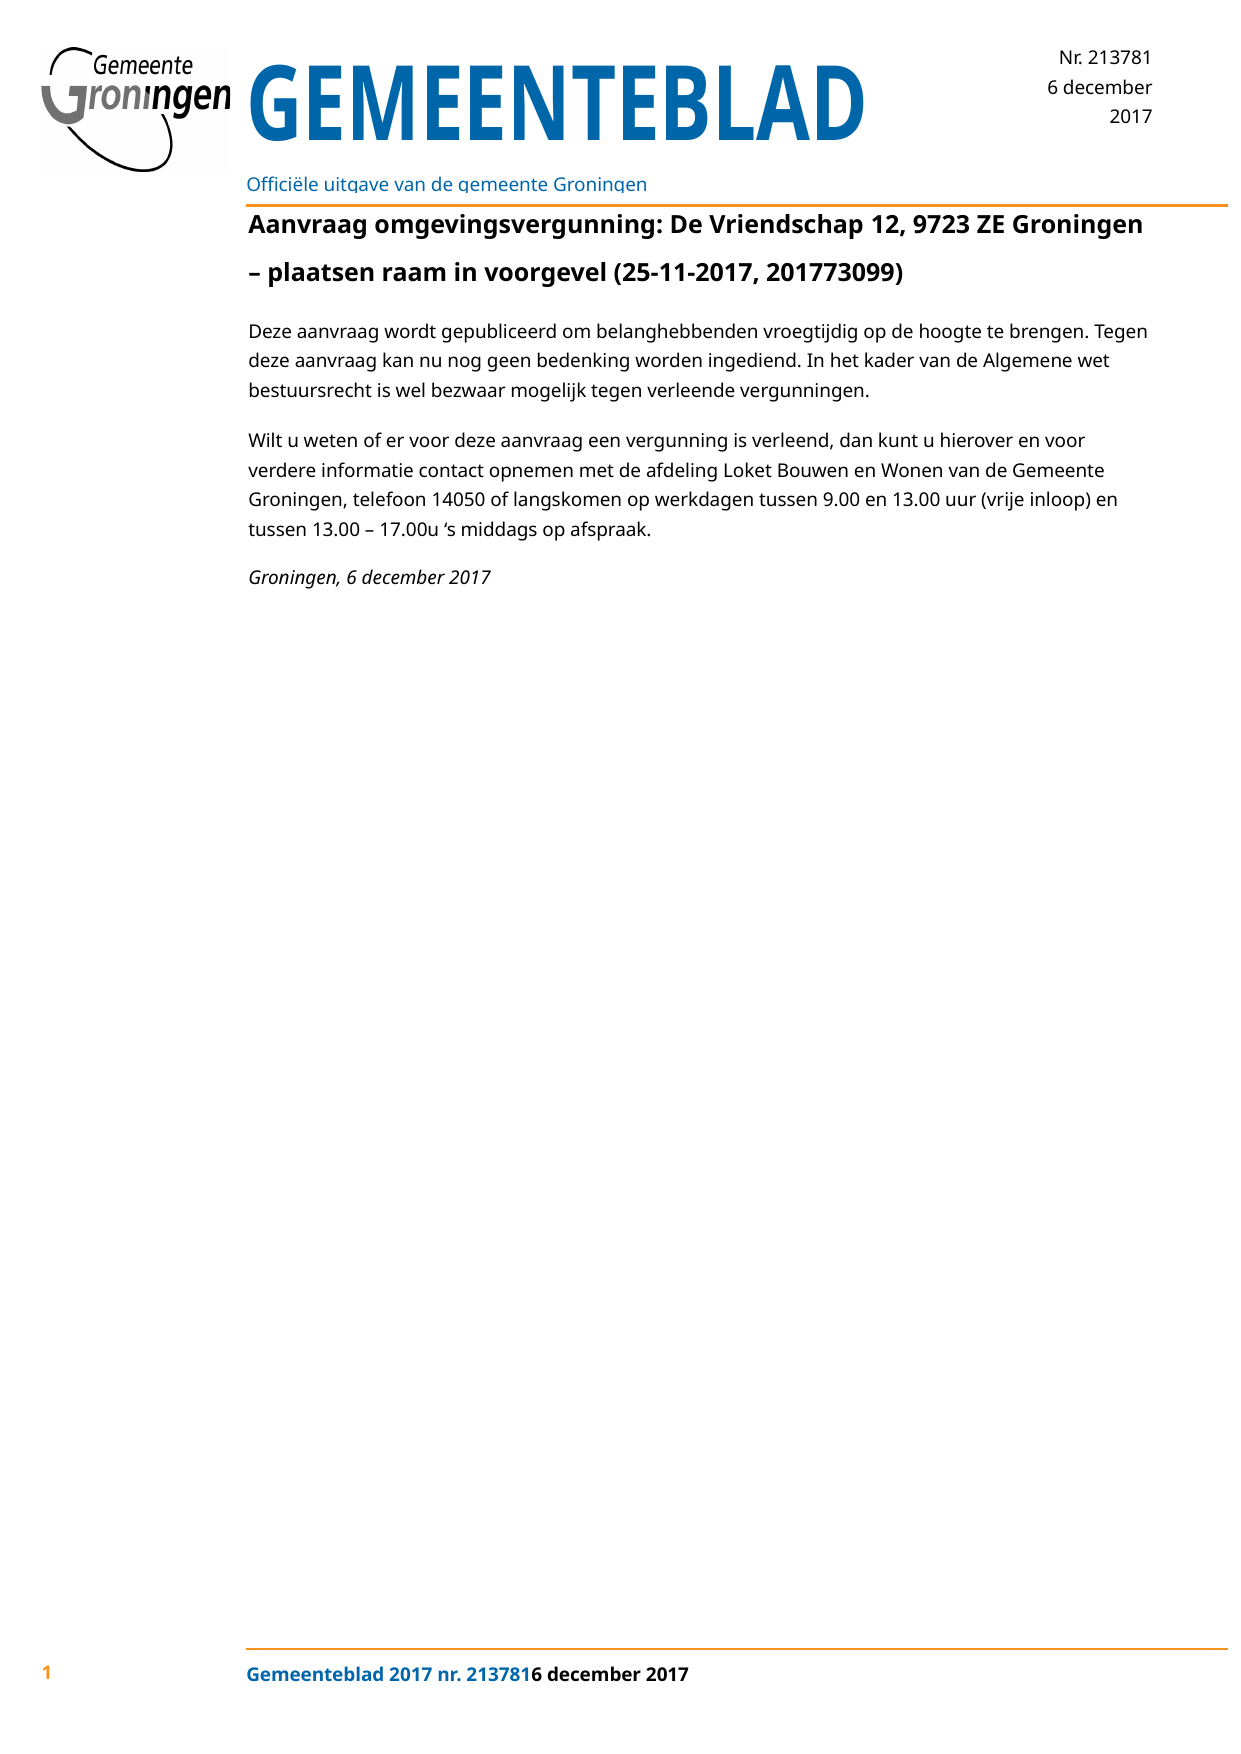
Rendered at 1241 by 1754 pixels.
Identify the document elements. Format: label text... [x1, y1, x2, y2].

text Aanvraag omgevingsvergunning: De Vriendschap 12, 9723 ZE Groningen – plaatsen raam in voorgevel (25-11-2017, 201773099) [248, 207, 1152, 288]
text Wilt u weten of er voor deze aanvraag een vergunning is verleend, dan kunt u hierover en voor verdere informatie contact opnemen met de afdeling Loket Bouwen en Wonen van de Gemeente Groningen, telefoon 14050 of langskomen op werkdagen tussen 9.00 en 13.00 uur (vrije inloop) en tussen 13.00 – 17.00u ‘s middags op afspraak. [248, 427, 1152, 542]
text Groningen, 6 december 2017 [248, 564, 1152, 590]
text Deze aanvraag wordt gepubliceerd om belanghebbenden vroegtijdig op de hoogte te brengen. Tegen deze aanvraag kan nu nog geen bedenking worden ingediend. In het kader van de Algemene wet bestuursrecht is wel bezwaar mogelijk tegen verleende vergunningen. [248, 318, 1152, 403]
picture [41, 47, 231, 172]
